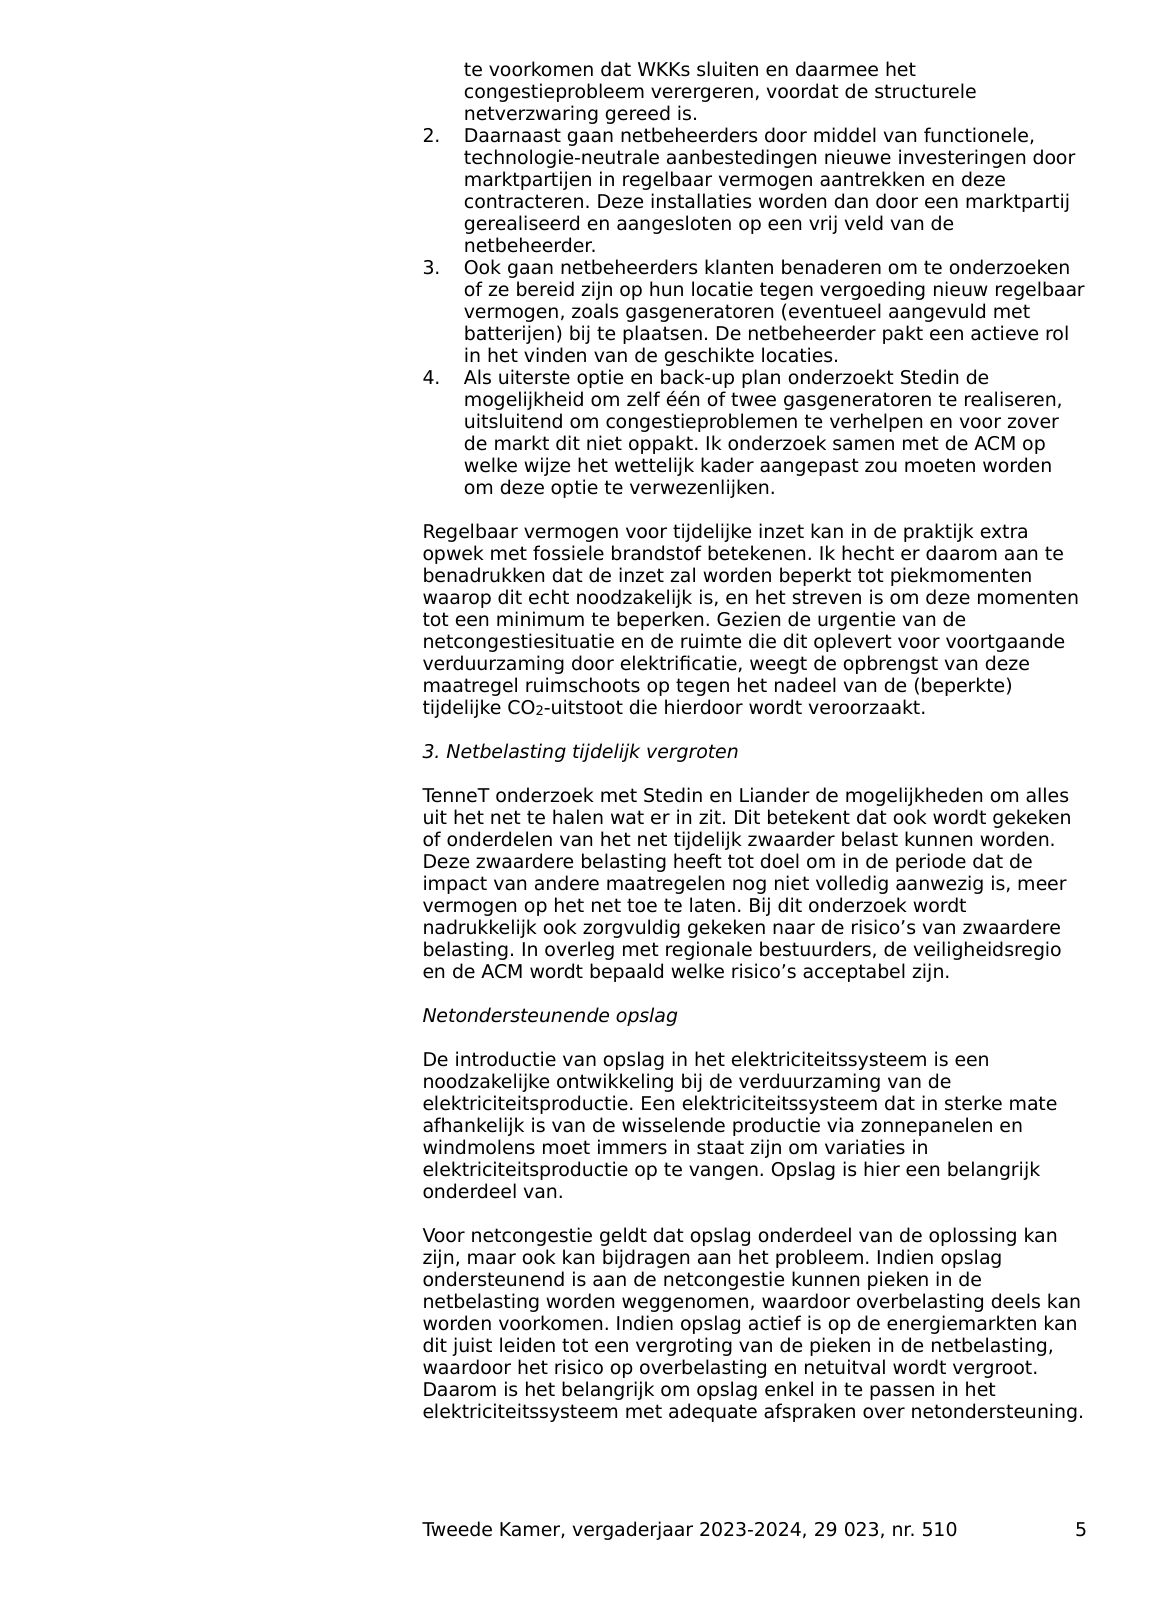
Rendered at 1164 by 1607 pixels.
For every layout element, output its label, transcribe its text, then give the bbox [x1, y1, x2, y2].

text 2. Daarnaast gaan netbeheerders door middel van functionele, technologie-neutrale aanbestedingen nieuwe investeringen door marktpartijen in regelbaar vermogen aantrekken en deze contracteren. Deze installaties worden dan door een marktpartij gerealiseerd en aangesloten op een vrij veld van de netbeheerder. [422, 125, 1087, 257]
text Regelbaar vermogen voor tijdelijke inzet kan in de praktijk extra opwek met fossiele brandstof betekenen. Ik hecht er daarom aan te benadrukken dat de inzet zal worden beperkt tot piekmomenten waarop dit echt noodzakelijk is, en het streven is om deze momenten tot een minimum te beperken. Gezien de urgentie van de netcongestiesituatie en de ruimte die dit oplevert voor voortgaande verduurzaming door elektrificatie, weegt de opbrengst van deze maatregel ruimschoots op tegen het nadeel van de (beperkte) tijdelijke CO2-uitstoot die hierdoor wordt veroorzaakt. [422, 521, 1087, 719]
text TenneT onderzoek met Stedin en Liander de mogelijkheden om alles uit het net te halen wat er in zit. Dit betekent dat ook wordt gekeken of onderdelen van het net tijdelijk zwaarder belast kunnen worden. Deze zwaardere belasting heeft tot doel om in de periode dat de impact van andere maatregelen nog niet volledig aanwezig is, meer vermogen op het net toe te laten. Bij dit onderzoek wordt nadrukkelijk ook zorgvuldig gekeken naar de risico’s van zwaardere belasting. In overleg met regionale bestuurders, de veiligheidsregio en de ACM wordt bepaald welke risico’s acceptabel zijn. [422, 785, 1087, 983]
text 3. Ook gaan netbeheerders klanten benaderen om te onderzoeken of ze bereid zijn op hun locatie tegen vergoeding nieuw regelbaar vermogen, zoals gasgeneratoren (eventueel aangevuld met batterijen) bij te plaatsen. De netbeheerder pakt een actieve rol in het vinden van de geschikte locaties. [422, 257, 1087, 367]
text 4. Als uiterste optie en back-up plan onderzoekt Stedin de mogelijkheid om zelf één of twee gasgeneratoren te realiseren, uitsluitend om congestieproblemen te verhelpen en voor zover de markt dit niet oppakt. Ik onderzoek samen met de ACM op welke wijze het wettelijk kader aangepast zou moeten worden om deze optie te verwezenlijken. [422, 367, 1087, 499]
subtitle 3. Netbelasting tijdelijk vergroten [422, 741, 1087, 763]
text te voorkomen dat WKKs sluiten en daarmee het congestieprobleem verergeren, voordat de structurele netverzwaring gereed is. [422, 59, 1087, 125]
text De introductie van opslag in het elektriciteitssysteem is een noodzakelijke ontwikkeling bij de verduurzaming van de elektriciteitsproductie. Een elektriciteitssysteem dat in sterke mate afhankelijk is van de wisselende productie via zonnepanelen en windmolens moet immers in staat zijn om variaties in elektriciteitsproductie op te vangen. Opslag is hier een belangrijk onderdeel van. [422, 1049, 1087, 1203]
subtitle Netondersteunende opslag [422, 1005, 1087, 1027]
text Voor netcongestie geldt dat opslag onderdeel van de oplossing kan zijn, maar ook kan bijdragen aan het probleem. Indien opslag ondersteunend is aan de netcongestie kunnen pieken in de netbelasting worden weggenomen, waardoor overbelasting deels kan worden voorkomen. Indien opslag actief is op de energiemarkten kan dit juist leiden tot een vergroting van de pieken in de netbelasting, waardoor het risico op overbelasting en netuitval wordt vergroot. Daarom is het belangrijk om opslag enkel in te passen in het elektriciteitssysteem met adequate afspraken over netondersteuning. [422, 1225, 1087, 1423]
